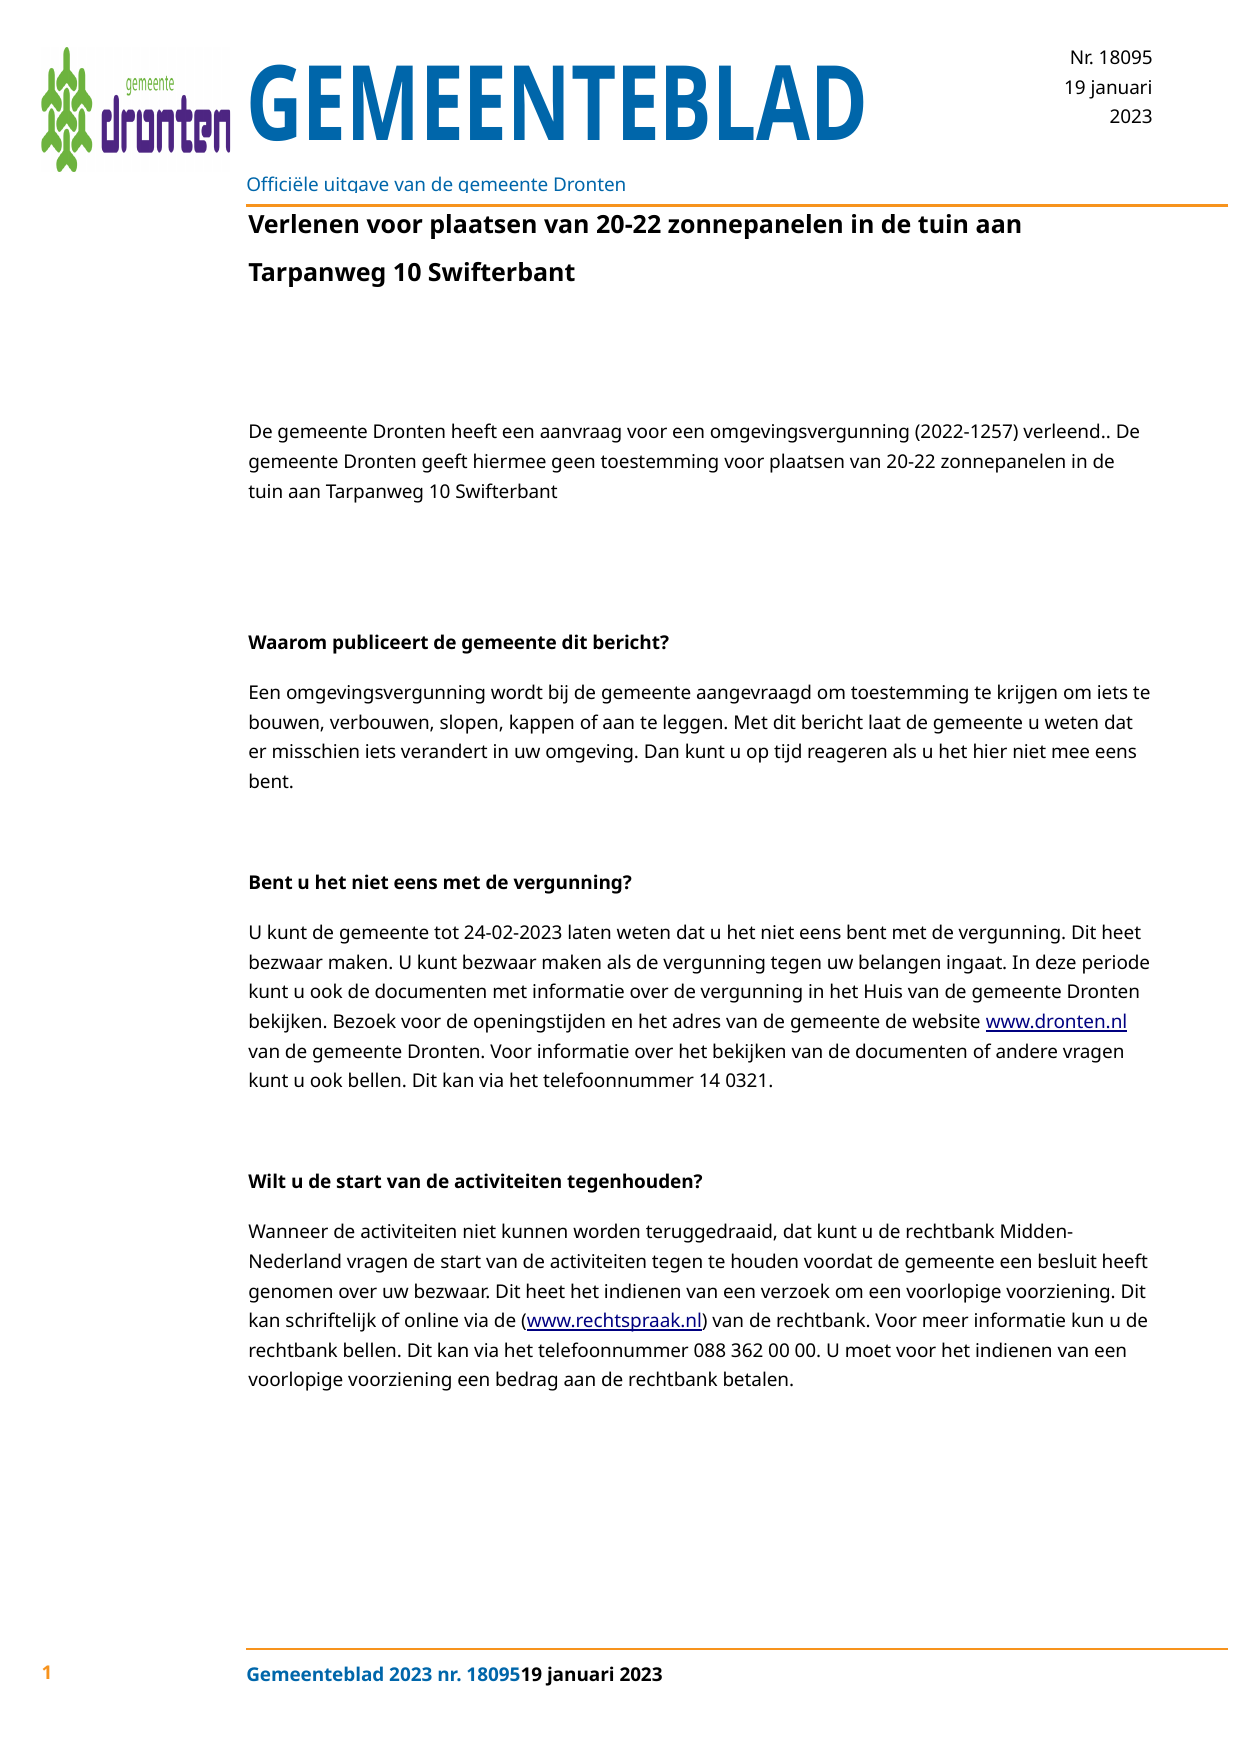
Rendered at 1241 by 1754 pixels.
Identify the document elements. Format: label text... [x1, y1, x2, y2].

text Waarom publiceert de gemeente dit bericht? [248, 629, 1152, 655]
text Verlenen voor plaatsen van 20-22 zonnepanelen in de tuin aan Tarpanweg 10 Swifterbant [248, 207, 1152, 288]
text Een omgevingsvergunning wordt bij de gemeente aangevraagd om toestemming te krijgen om iets te bouwen, verbouwen, slopen, kappen of aan te leggen. Met dit bericht laat de gemeente u weten dat er misschien iets verandert in uw omgeving. Dan kunt u op tijd reageren als u het hier niet mee eens bent. [248, 679, 1152, 794]
text Wilt u de start van de activiteiten tegenhouden? [248, 1168, 1152, 1194]
picture [41, 47, 231, 172]
text U kunt de gemeente tot 24-02-2023 laten weten dat u het niet eens bent met de vergunning. Dit heet bezwaar maken. U kunt bezwaar maken als de vergunning tegen uw belangen ingaat. In deze periode kunt u ook de documenten met informatie over de vergunning in het Huis van de gemeente Dronten bekijken. Bezoek voor de openingstijden en het adres van de gemeente de website www.dronten.nl van de gemeente Dronten. Voor informatie over het bekijken van de documenten of andere vragen kunt u ook bellen. Dit kan via het telefoonnummer 14 0321. [248, 919, 1152, 1093]
text Wanneer de activiteiten niet kunnen worden teruggedraaid, dat kunt u de rechtbank Midden-Nederland vragen de start van de activiteiten tegen te houden voordat de gemeente een besluit heeft genomen over uw bezwaar. Dit heet het indienen van een verzoek om een voorlopige voorziening. Dit kan schriftelijk of online via de (www.rechtspraak.nl) van de rechtbank. Voor meer informatie kun u de rechtbank bellen. Dit kan via het telefoonnummer 088 362 00 00. U moet voor het indienen van een voorlopige voorziening een bedrag aan de rechtbank betalen. [248, 1219, 1152, 1392]
text Bent u het niet eens met de vergunning? [248, 869, 1152, 895]
text De gemeente Dronten heeft een aanvraag voor een omgevingsvergunning (2022-1257) verleend.. De gemeente Dronten geeft hiermee geen toestemming voor plaatsen van 20-22 zonnepanelen in de tuin aan Tarpanweg 10 Swifterbant [248, 419, 1152, 504]
